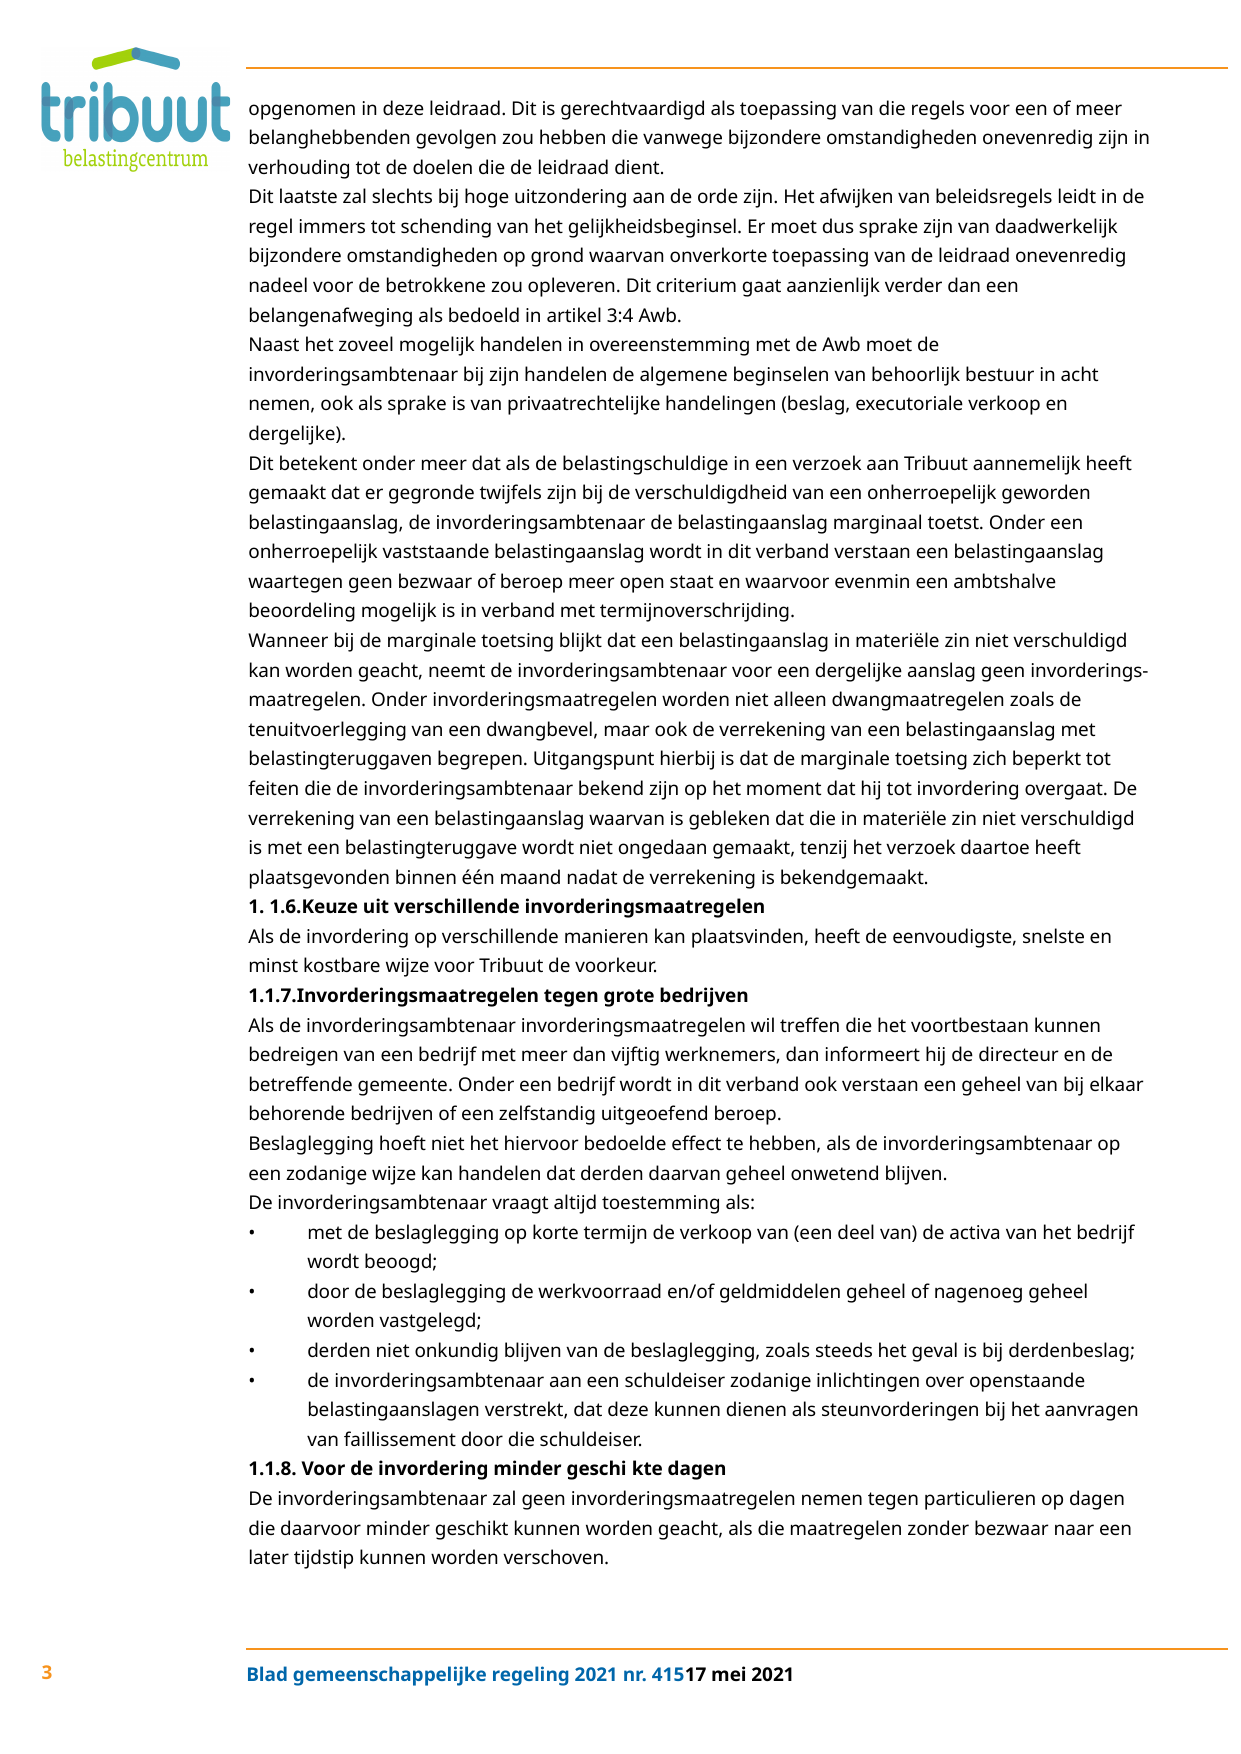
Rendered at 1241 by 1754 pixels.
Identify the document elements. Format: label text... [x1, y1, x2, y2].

text Als de invorderingsambtenaar invorderingsmaatregelen wil treffen die het voortbestaan kunnen bedreigen van een bedrijf met meer dan vijftig werknemers, dan informeert hij de directeur en de betreffende gemeente. Onder een bedrijf wordt in dit verband ook verstaan een geheel van bij elkaar behorende bedrijven of een zelfstandig uitgeoefend beroep. [248, 1012, 1152, 1126]
text 1.1.8. Voor de invordering minder geschi kte dagen [248, 1456, 1152, 1481]
text De invorderingsambtenaar vraagt altijd toestemming als: [248, 1189, 1152, 1215]
text Naast het zoveel mogelijk handelen in overeenstemming met de Awb moet de invorderingsambtenaar bij zijn handelen de algemene beginselen van behoorlijk bestuur in acht nemen, ook als sprake is van privaatrechtelijke handelingen (beslag, executoriale verkoop en dergelijke). [248, 331, 1152, 446]
picture [41, 47, 231, 172]
text De invorderingsambtenaar zal geen invorderingsmaatregelen nemen tegen particulieren op dagen die daarvoor minder geschikt kunnen worden geacht, als die maatregelen zonder bezwaar naar een later tijdstip kunnen worden verschoven. [248, 1485, 1152, 1570]
text Dit laatste zal slechts bij hoge uitzondering aan de orde zijn. Het afwijken van beleidsregels leidt in de regel immers tot schending van het gelijkheidsbeginsel. Er moet dus sprake zijn van daadwerkelijk bijzondere omstandigheden op grond waarvan onverkorte toepassing van de leidraad onevenredig nadeel voor de betrokkene zou opleveren. Dit criterium gaat aanzienlijk verder dan een belangenafweging als bedoeld in artikel 3:4 Awb. [248, 183, 1152, 328]
list door de beslaglegging de werkvoorraad en/of geldmiddelen geheel of nagenoeg geheel worden vastgelegd; [248, 1278, 1152, 1333]
text opgenomen in deze leidraad. Dit is gerechtvaardigd als toepassing van die regels voor een of meer belanghebbenden gevolgen zou hebben die vanwege bijzondere omstandigheden onevenredig zijn in verhouding tot de doelen die de leidraad dient. [248, 95, 1152, 180]
text Als de invordering op verschillende manieren kan plaatsvinden, heeft de eenvoudigste, snelste en minst kostbare wijze voor Tribuut de voorkeur. [248, 923, 1152, 978]
list derden niet onkundig blijven van de beslaglegging, zoals steeds het geval is bij derdenbeslag; [248, 1337, 1152, 1363]
text Wanneer bij de marginale toetsing blijkt dat een belastingaanslag in materiële zin niet verschuldigd kan worden geacht, neemt de invorderingsambtenaar voor een dergelijke aanslag geen invorderings-maatregelen. Onder invorderingsmaatregelen worden niet alleen dwangmaatregelen zoals de tenuitvoerlegging van een dwangbevel, maar ook de verrekening van een belastingaanslag met belastingteruggaven begrepen. Uitgangspunt hierbij is dat de marginale toetsing zich beperkt tot feiten die de invorderingsambtenaar bekend zijn op het moment dat hij tot invordering overgaat. De verrekening van een belastingaanslag waarvan is gebleken dat die in materiële zin niet verschuldigd is met een belastingteruggave wordt niet ongedaan gemaakt, tenzij het verzoek daartoe heeft plaatsgevonden binnen één maand nadat de verrekening is bekendgemaakt. [248, 627, 1152, 890]
text 1.1.7.Invorderingsmaatregelen tegen grote bedrijven [248, 982, 1152, 1008]
text Dit betekent onder meer dat als de belastingschuldige in een verzoek aan Tribuut aannemelijk heeft gemaakt dat er gegronde twijfels zijn bij de verschuldigdheid van een onherroepelijk geworden belastingaanslag, de invorderingsambtenaar de belastingaanslag marginaal toetst. Onder een onherroepelijk vaststaande belastingaanslag wordt in dit verband verstaan een belastingaanslag waartegen geen bezwaar of beroep meer open staat en waarvoor evenmin een ambtshalve beoordeling mogelijk is in verband met termijnoverschrijding. [248, 450, 1152, 623]
list de invorderingsambtenaar aan een schuldeiser zodanige inlichtingen over openstaande belastingaanslagen verstrekt, dat deze kunnen dienen als steunvorderingen bij het aanvragen van faillissement door die schuldeiser. [248, 1367, 1152, 1452]
list met de beslaglegging op korte termijn de verkoop van (een deel van) de activa van het bedrijf wordt beoogd; [248, 1219, 1152, 1274]
text 1. 1.6.Keuze uit verschillende invorderingsmaatregelen [248, 893, 1152, 919]
text Beslaglegging hoeft niet het hiervoor bedoelde effect te hebben, als de invorderingsambtenaar op een zodanige wijze kan handelen dat derden daarvan geheel onwetend blijven. [248, 1130, 1152, 1186]
